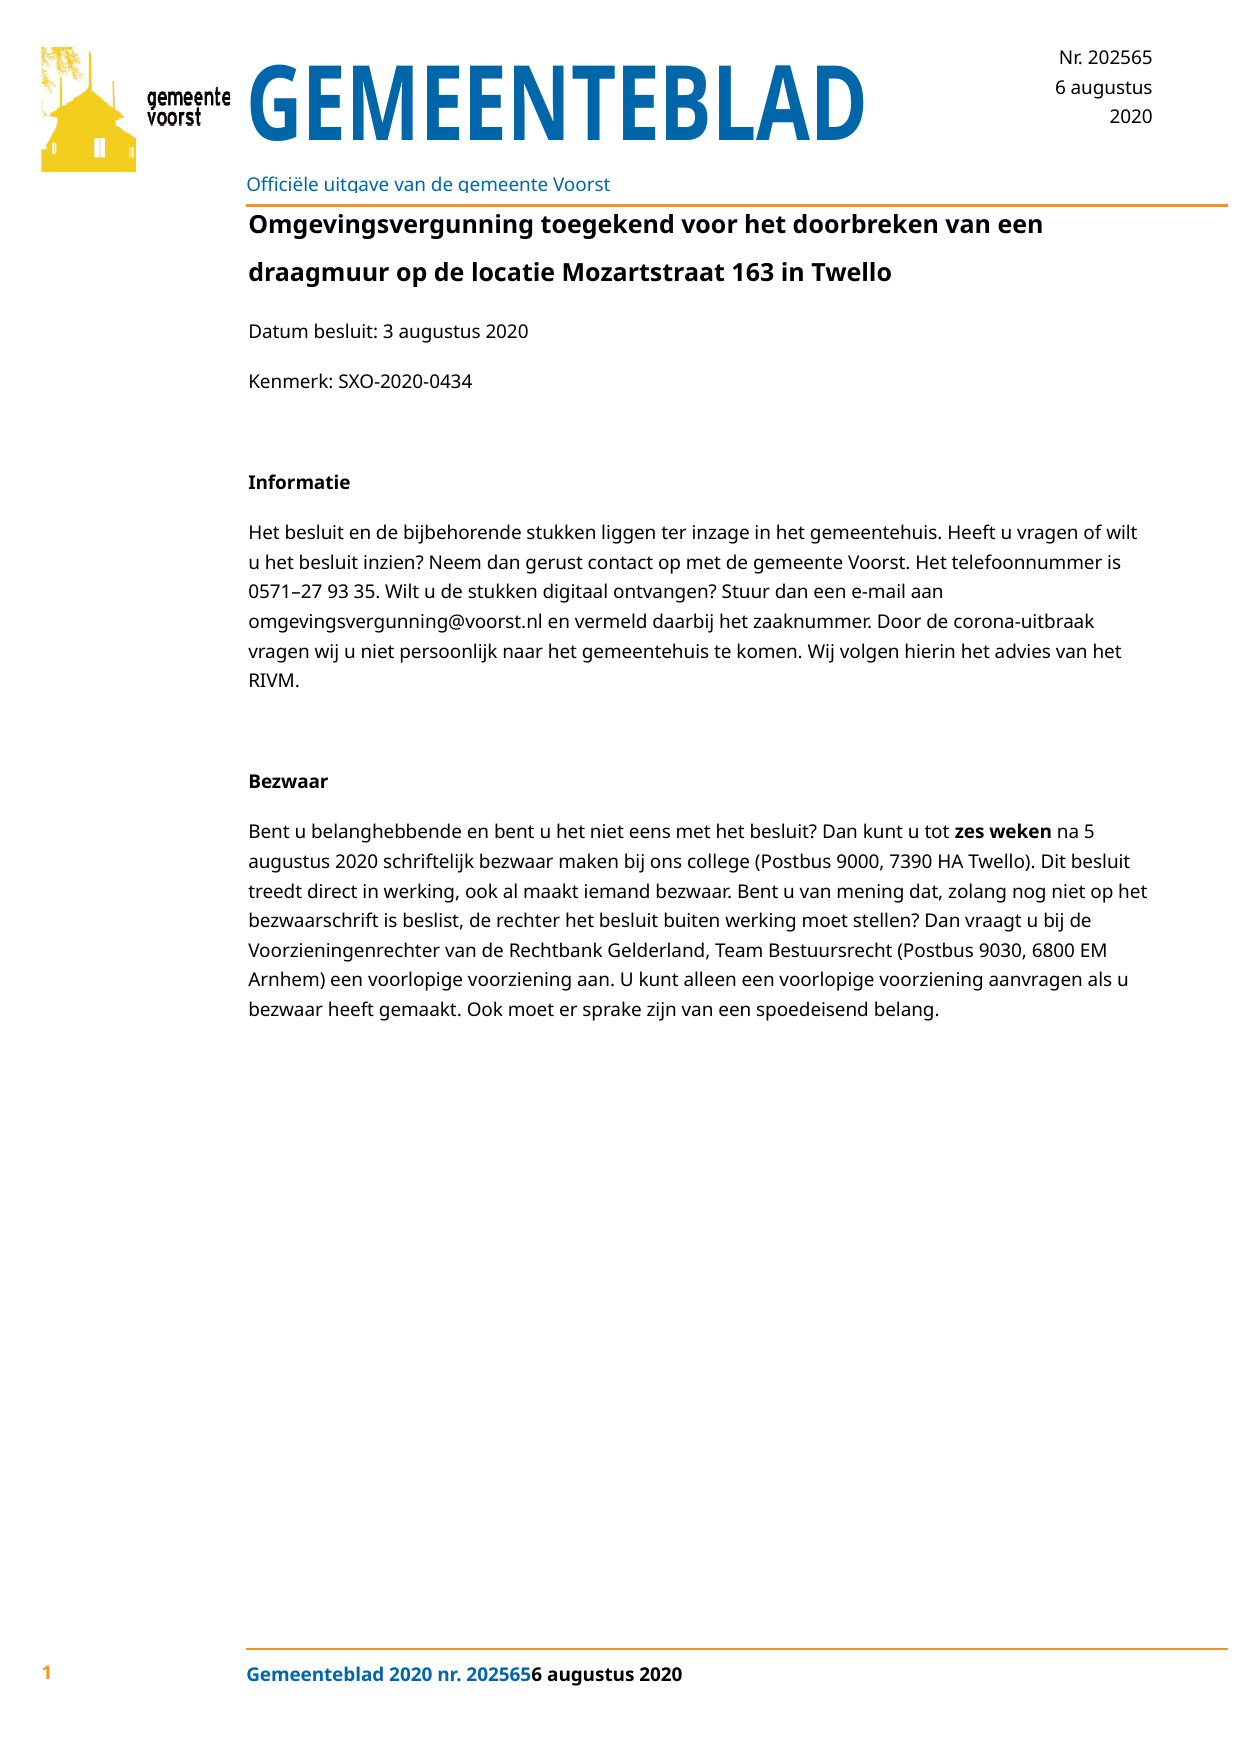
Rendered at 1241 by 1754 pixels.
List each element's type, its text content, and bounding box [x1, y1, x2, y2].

text Omgevingsvergunning toegekend voor het doorbreken van een draagmuur op de locatie Mozartstraat 163 in Twello [248, 207, 1152, 288]
text Het besluit en de bijbehorende stukken liggen ter inzage in het gemeentehuis. Heeft u vragen of wilt u het besluit inzien? Neem dan gerust contact op met de gemeente Voorst. Het telefoonnummer is 0571–27 93 35. Wilt u de stukken digitaal ontvangen? Stuur dan een e-mail aan omgevingsvergunning@voorst.nl en vermeld daarbij het zaaknummer. Door de corona-uitbraak vragen wij u niet persoonlijk naar het gemeentehuis te komen. Wij volgen hierin het advies van het RIVM. [248, 519, 1152, 693]
text Informatie [248, 469, 1152, 495]
text Datum besluit: 3 augustus 2020 [248, 318, 1152, 344]
text Kenmerk: SXO-2020-0434 [248, 368, 1152, 394]
text Bezwaar [248, 768, 1152, 794]
text Bent u belanghebbende en bent u het niet eens met het besluit? Dan kunt u tot zes weken na 5 augustus 2020 schriftelijk bezwaar maken bij ons college (Postbus 9000, 7390 HA Twello). Dit besluit treedt direct in werking, ook al maakt iemand bezwaar. Bent u van mening dat, zolang nog niet op het bezwaarschrift is beslist, de rechter het besluit buiten werking moet stellen? Dan vraagt u bij de Voorzieningenrechter van de Rechtbank Gelderland, Team Bestuursrecht (Postbus 9030, 6800 EM Arnhem) een voorlopige voorziening aan. U kunt alleen een voorlopige voorziening aanvragen als u bezwaar heeft gemaakt. Ook moet er sprake zijn van een spoedeisend belang. [248, 819, 1152, 1022]
picture [41, 47, 231, 172]
